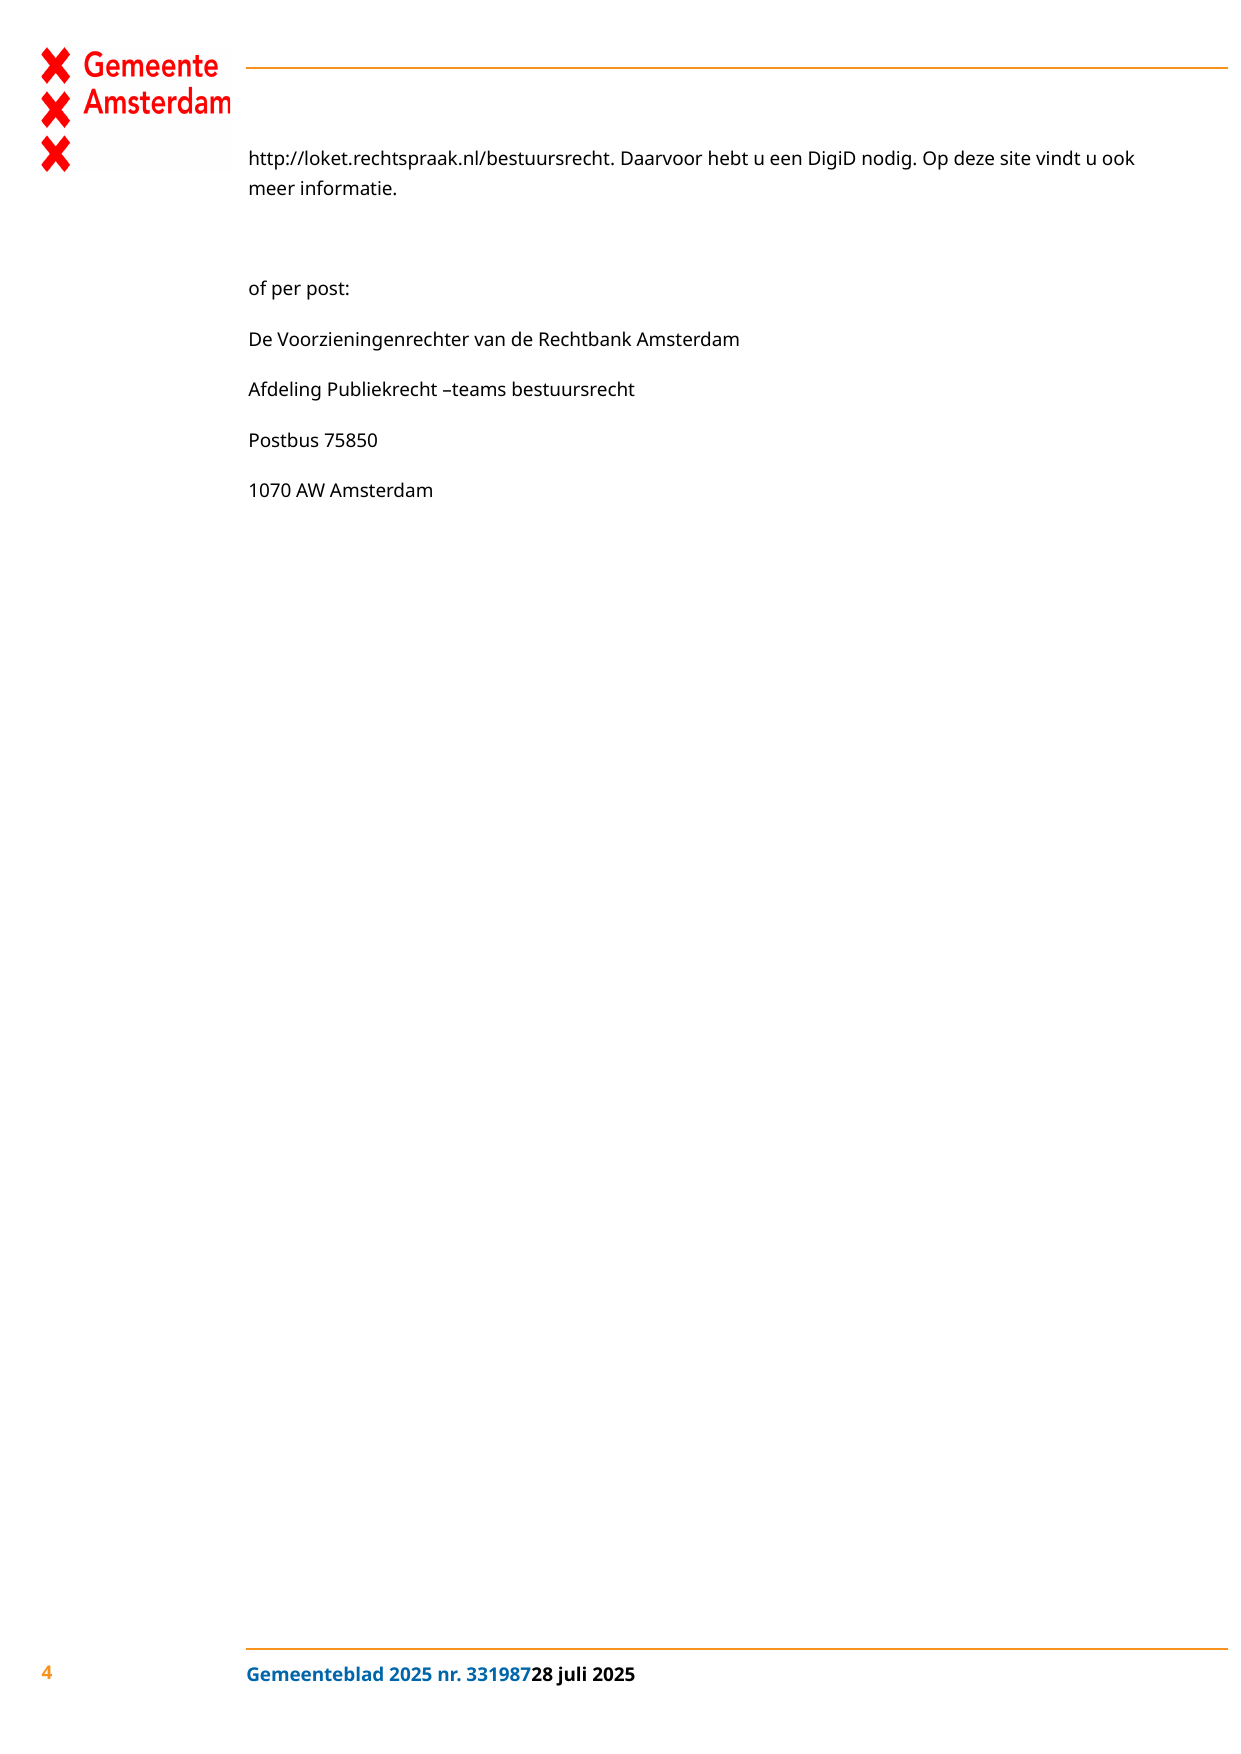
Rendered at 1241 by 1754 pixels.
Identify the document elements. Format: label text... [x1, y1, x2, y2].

text 1070 AW Amsterdam [248, 477, 1152, 503]
text of per post: [248, 276, 1152, 301]
text Afdeling Publiekrecht –teams bestuursrecht [248, 376, 1152, 402]
text De Voorzieningenrechter van de Rechtbank Amsterdam [248, 326, 1152, 352]
text http://loket.rechtspraak.nl/bestuursrecht. Daarvoor hebt u een DigiD nodig. Op deze site vindt u ook meer informatie. [248, 145, 1152, 201]
picture [41, 47, 231, 172]
text Postbus 75850 [248, 427, 1152, 453]
